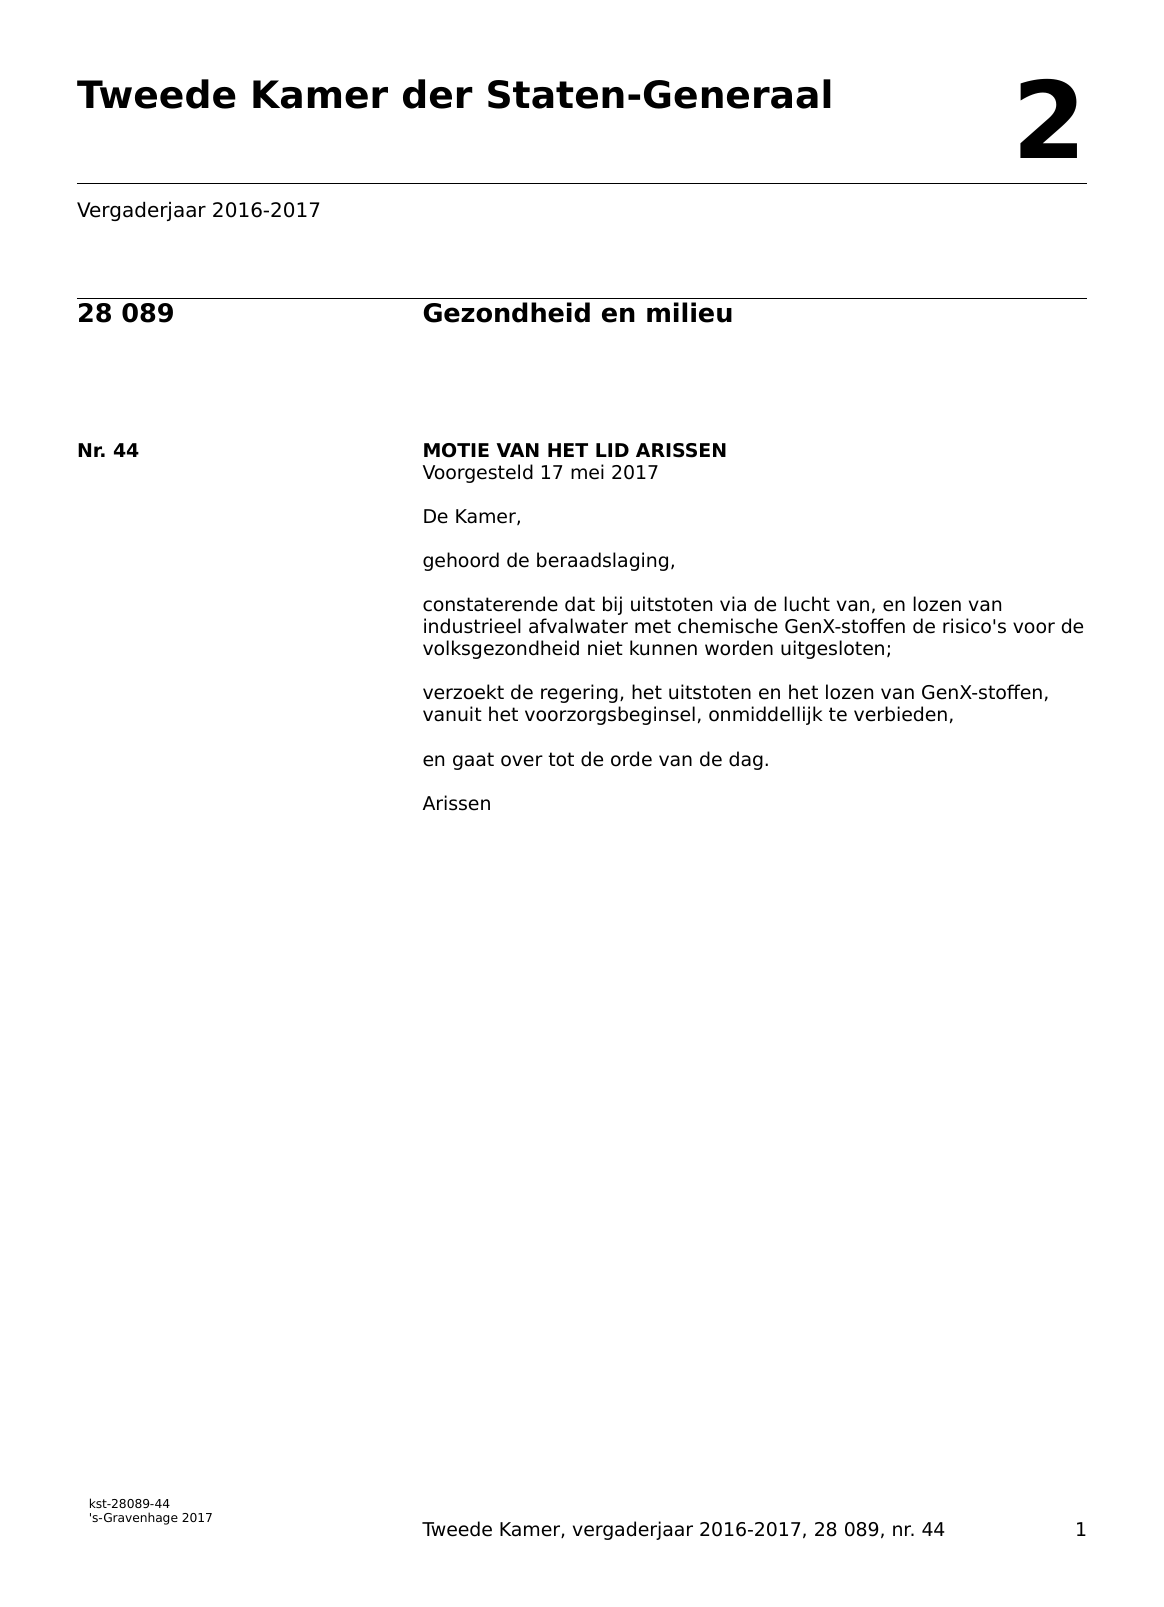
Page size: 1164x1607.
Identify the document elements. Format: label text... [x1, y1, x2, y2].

text en gaat over tot de orde van de dag. [422, 748, 1087, 770]
subtitle 28 089 Gezondheid en milieu [77, 299, 1087, 329]
text Voorgesteld 17 mei 2017 [422, 462, 1087, 484]
text 's-Gravenhage 2017 [88, 1511, 323, 1525]
text verzoekt de regering, het uitstoten en het lozen van GenX-stoffen, vanuit het voorzorgsbeginsel, onmiddellijk te verbieden, [422, 682, 1087, 726]
text constaterende dat bij uitstoten via de lucht van, en lozen van industrieel afvalwater met chemische GenX-stoffen de risico's voor de volksgezondheid niet kunnen worden uitgesloten; [422, 594, 1087, 660]
table_header Tweede Kamer der Staten-Generaal [77, 59, 886, 183]
subtitle Nr. 44 MOTIE VAN HET LID ARISSEN [77, 440, 1087, 462]
table_header 2 [886, 59, 1087, 183]
text Arissen [422, 793, 1087, 814]
text kst-28089-44 [88, 1497, 323, 1511]
table_cell Vergaderjaar 2016-2017 [77, 184, 1087, 298]
text De Kamer, [422, 506, 1087, 528]
text gehoord de beraadslaging, [422, 550, 1087, 572]
